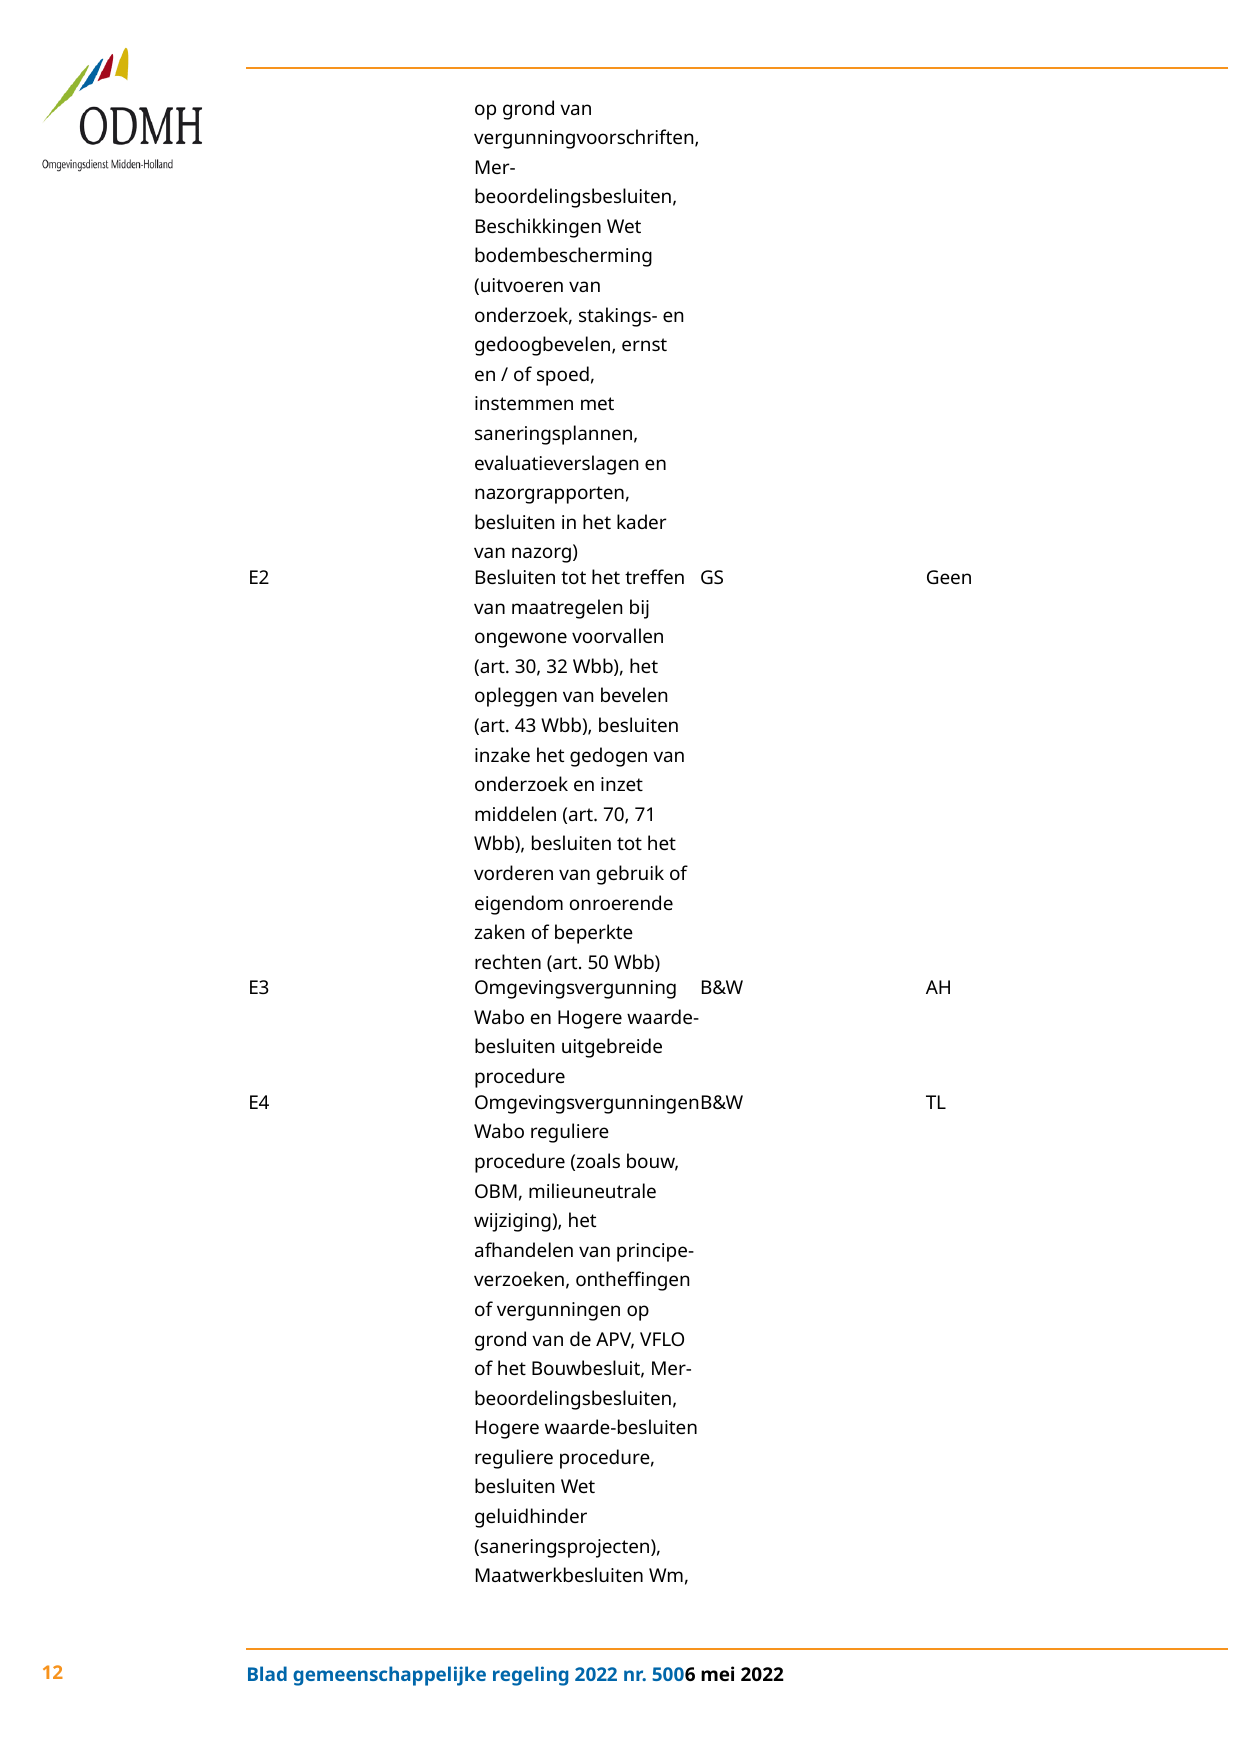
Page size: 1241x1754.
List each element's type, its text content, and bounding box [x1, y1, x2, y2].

table_cell Besluiten tot het treffen van maatregelen bij ongewone voorvallen (art. 30, 32 Wbb), het opleggen van bevelen (art. 43 Wbb), besluiten inzake het gedogen van onderzoek en inzet middelen (art. 70, 71 Wbb), besluiten tot het vorderen van gebruik of eigendom onroerende zaken of beperkte rechten (art. 50 Wbb) [474, 564, 700, 974]
table_cell E3 [248, 975, 474, 1089]
table_cell [248, 95, 474, 564]
table_cell B&W [700, 975, 926, 1089]
table_cell E2 [248, 564, 474, 974]
table_cell op grond van vergunningvoorschriften, Mer-beoordelingsbesluiten, Beschikkingen Wet bodembescherming (uitvoeren van onderzoek, stakings- en gedoogbevelen, ernst en / of spoed, instemmen met saneringsplannen, evaluatieverslagen en nazorgrapporten, besluiten in het kader van nazorg) [474, 95, 700, 564]
table_cell Omgevingsvergunningen Wabo reguliere procedure (zoals bouw, OBM, milieuneutrale wijziging), het afhandelen van principe-verzoeken, ontheffingen of vergunningen op grond van de APV, VFLO of het Bouwbesluit, Mer-beoordelingsbesluiten, Hogere waarde-besluiten reguliere procedure, besluiten Wet geluidhinder (saneringsprojecten), Maatwerkbesluiten Wm, [474, 1089, 700, 1588]
table_cell B&W [700, 1089, 926, 1588]
table_cell Geen [926, 564, 1152, 974]
picture [41, 47, 231, 172]
table_cell AH [926, 975, 1152, 1089]
table_cell GS [700, 564, 926, 974]
table_cell E4 [248, 1089, 474, 1588]
table_cell TL [926, 1089, 1152, 1588]
table_cell [700, 95, 926, 564]
table_cell [926, 95, 1152, 564]
table_cell Omgevingsvergunning Wabo en Hogere waarde-besluiten uitgebreide procedure [474, 975, 700, 1089]
